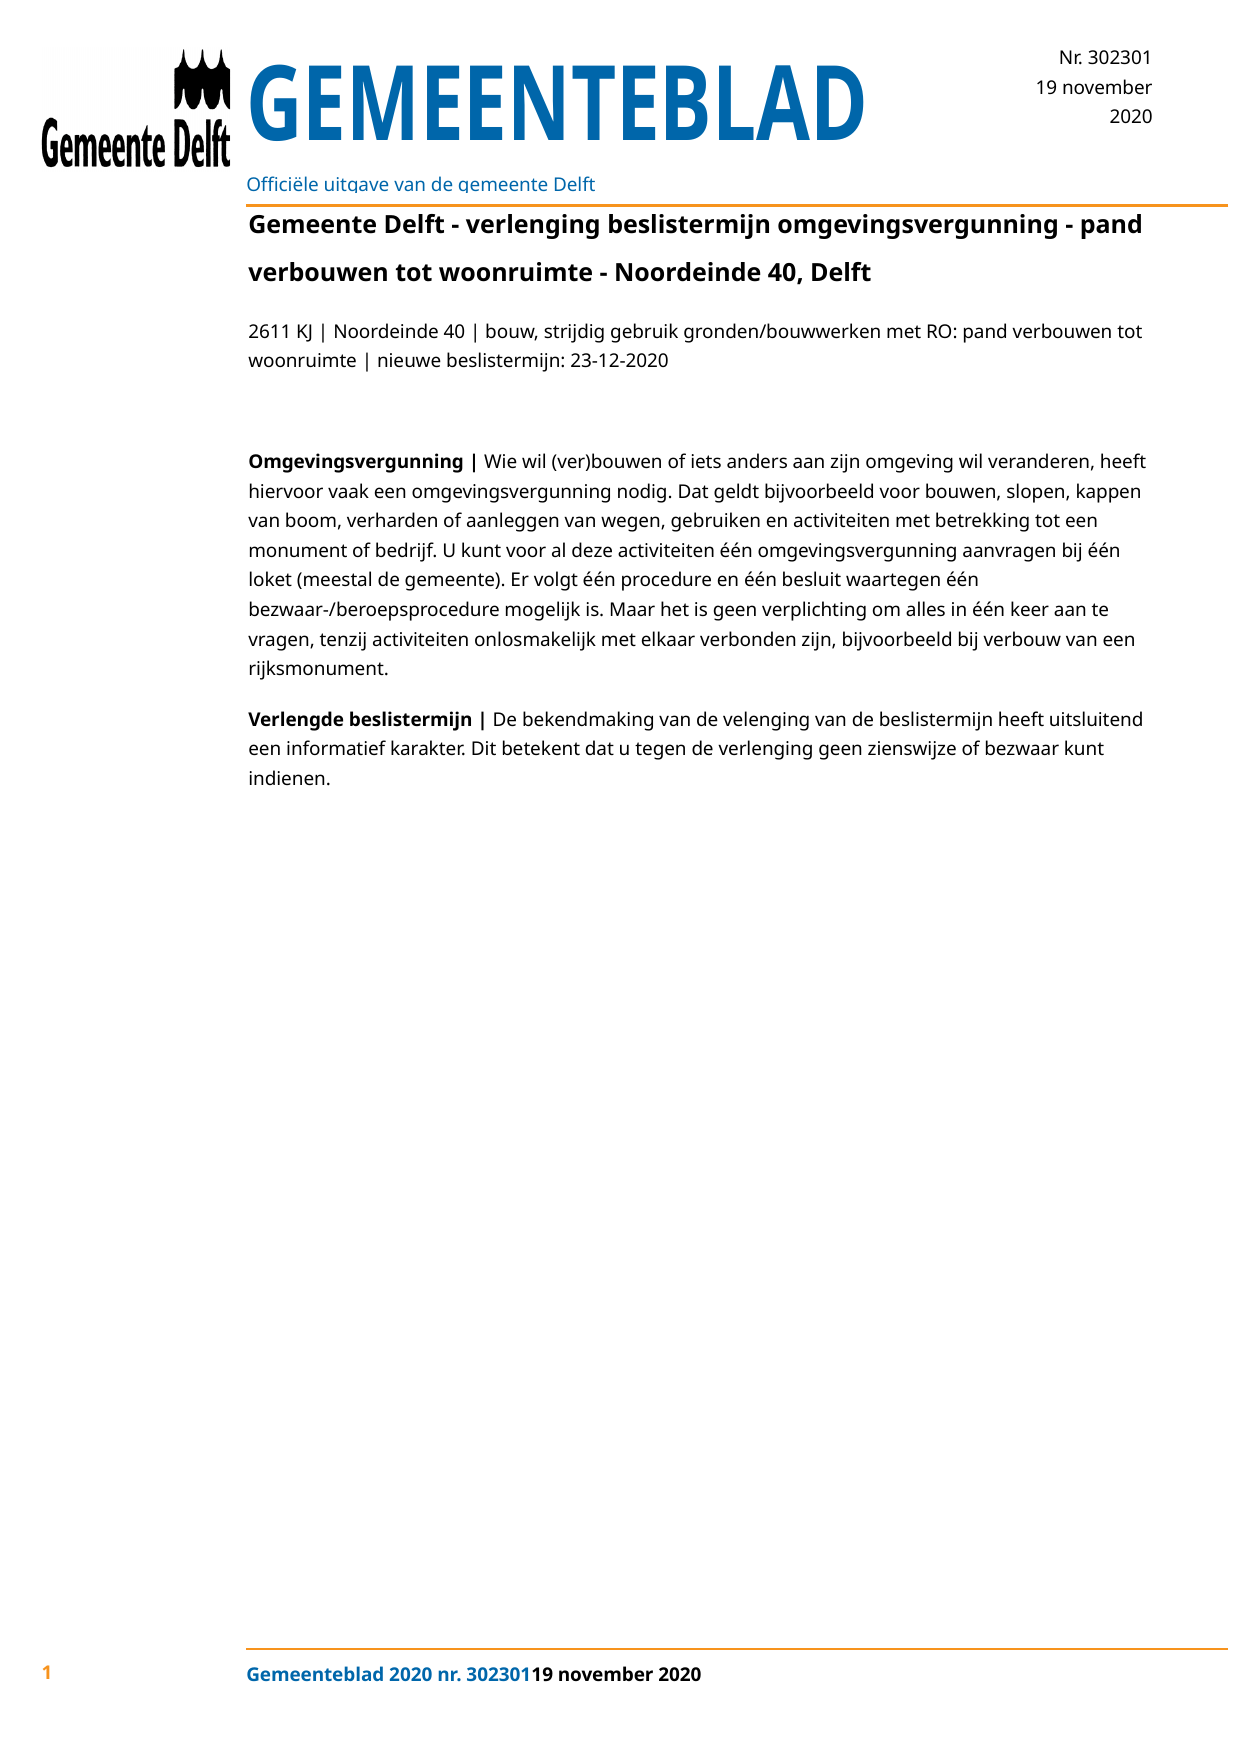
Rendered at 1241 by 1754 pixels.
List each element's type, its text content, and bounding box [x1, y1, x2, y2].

picture [41, 47, 231, 172]
text Verlengde beslistermijn | De bekendmaking van de velenging van de beslistermijn heeft uitsluitend een informatief karakter. Dit betekent dat u tegen de verlenging geen zienswijze of bezwaar kunt indienen. [248, 706, 1152, 791]
text Gemeente Delft - verlenging beslistermijn omgevingsvergunning - pand verbouwen tot woonruimte - Noordeinde 40, Delft [248, 207, 1152, 288]
text Omgevingsvergunning | Wie wil (ver)bouwen of iets anders aan zijn omgeving wil veranderen, heeft hiervoor vaak een omgevingsvergunning nodig. Dat geldt bijvoorbeeld voor bouwen, slopen, kappen van boom, verharden of aanleggen van wegen, gebruiken en activiteiten met betrekking tot een monument of bedrijf. U kunt voor al deze activiteiten één omgevingsvergunning aanvragen bij één loket (meestal de gemeente). Er volgt één procedure en één besluit waartegen één bezwaar-/beroepsprocedure mogelijk is. Maar het is geen verplichting om alles in één keer aan te vragen, tenzij activiteiten onlosmakelijk met elkaar verbonden zijn, bijvoorbeeld bij verbouw van een rijksmonument. [248, 448, 1152, 681]
text 2611 KJ | Noordeinde 40 | bouw, strijdig gebruik gronden/bouwwerken met RO: pand verbouwen tot woonruimte | nieuwe beslistermijn: 23-12-2020 [248, 318, 1152, 373]
